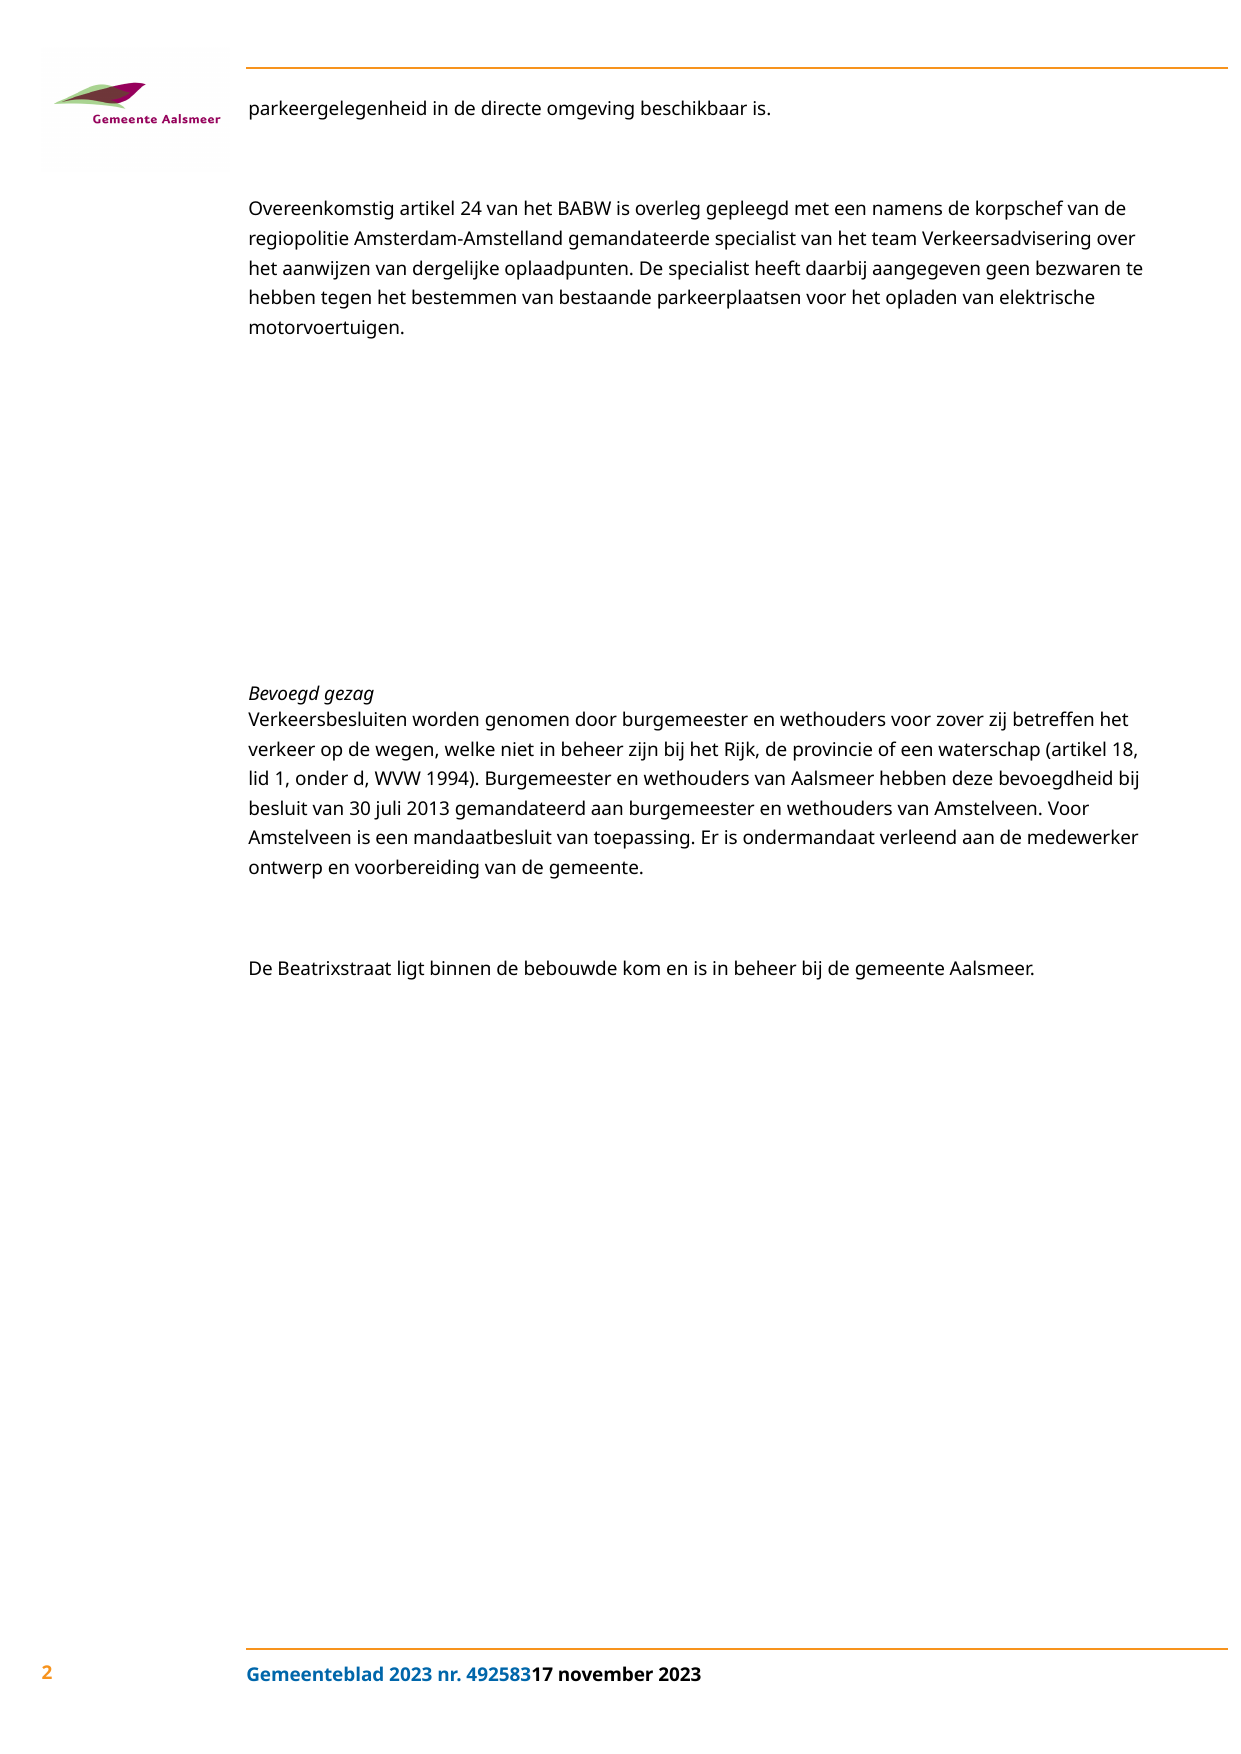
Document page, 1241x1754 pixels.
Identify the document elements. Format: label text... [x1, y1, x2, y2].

text Verkeersbesluiten worden genomen door burgemeester en wethouders voor zover zij betreffen het verkeer op de wegen, welke niet in beheer zijn bij het Rijk, de provincie of een waterschap (artikel 18, lid 1, onder d, WVW 1994). Burgemeester en wethouders van Aalsmeer hebben deze bevoegdheid bij besluit van 30 juli 2013 gemandateerd aan burgemeester en wethouders van Amstelveen. Voor Amstelveen is een mandaatbesluit van toepassing. Er is ondermandaat verleend aan de medewerker ontwerp en voorbereiding van de gemeente. [248, 706, 1152, 880]
text Overeenkomstig artikel 24 van het BABW is overleg gepleegd met een namens de korpschef van de regiopolitie Amsterdam-Amstelland gemandateerde specialist van het team Verkeersadvisering over het aanwijzen van dergelijke oplaadpunten. De specialist heeft daarbij aangegeven geen bezwaren te hebben tegen het bestemmen van bestaande parkeerplaatsen voor het opladen van elektrische motorvoertuigen. [248, 196, 1152, 340]
picture [41, 47, 231, 172]
text De Beatrixstraat ligt binnen de bebouwde kom en is in beheer bij de gemeente Aalsmeer. [248, 955, 1152, 981]
text parkeergelegenheid in de directe omgeving beschikbaar is. [248, 95, 1152, 121]
text Bevoegd gezag [248, 680, 1152, 706]
